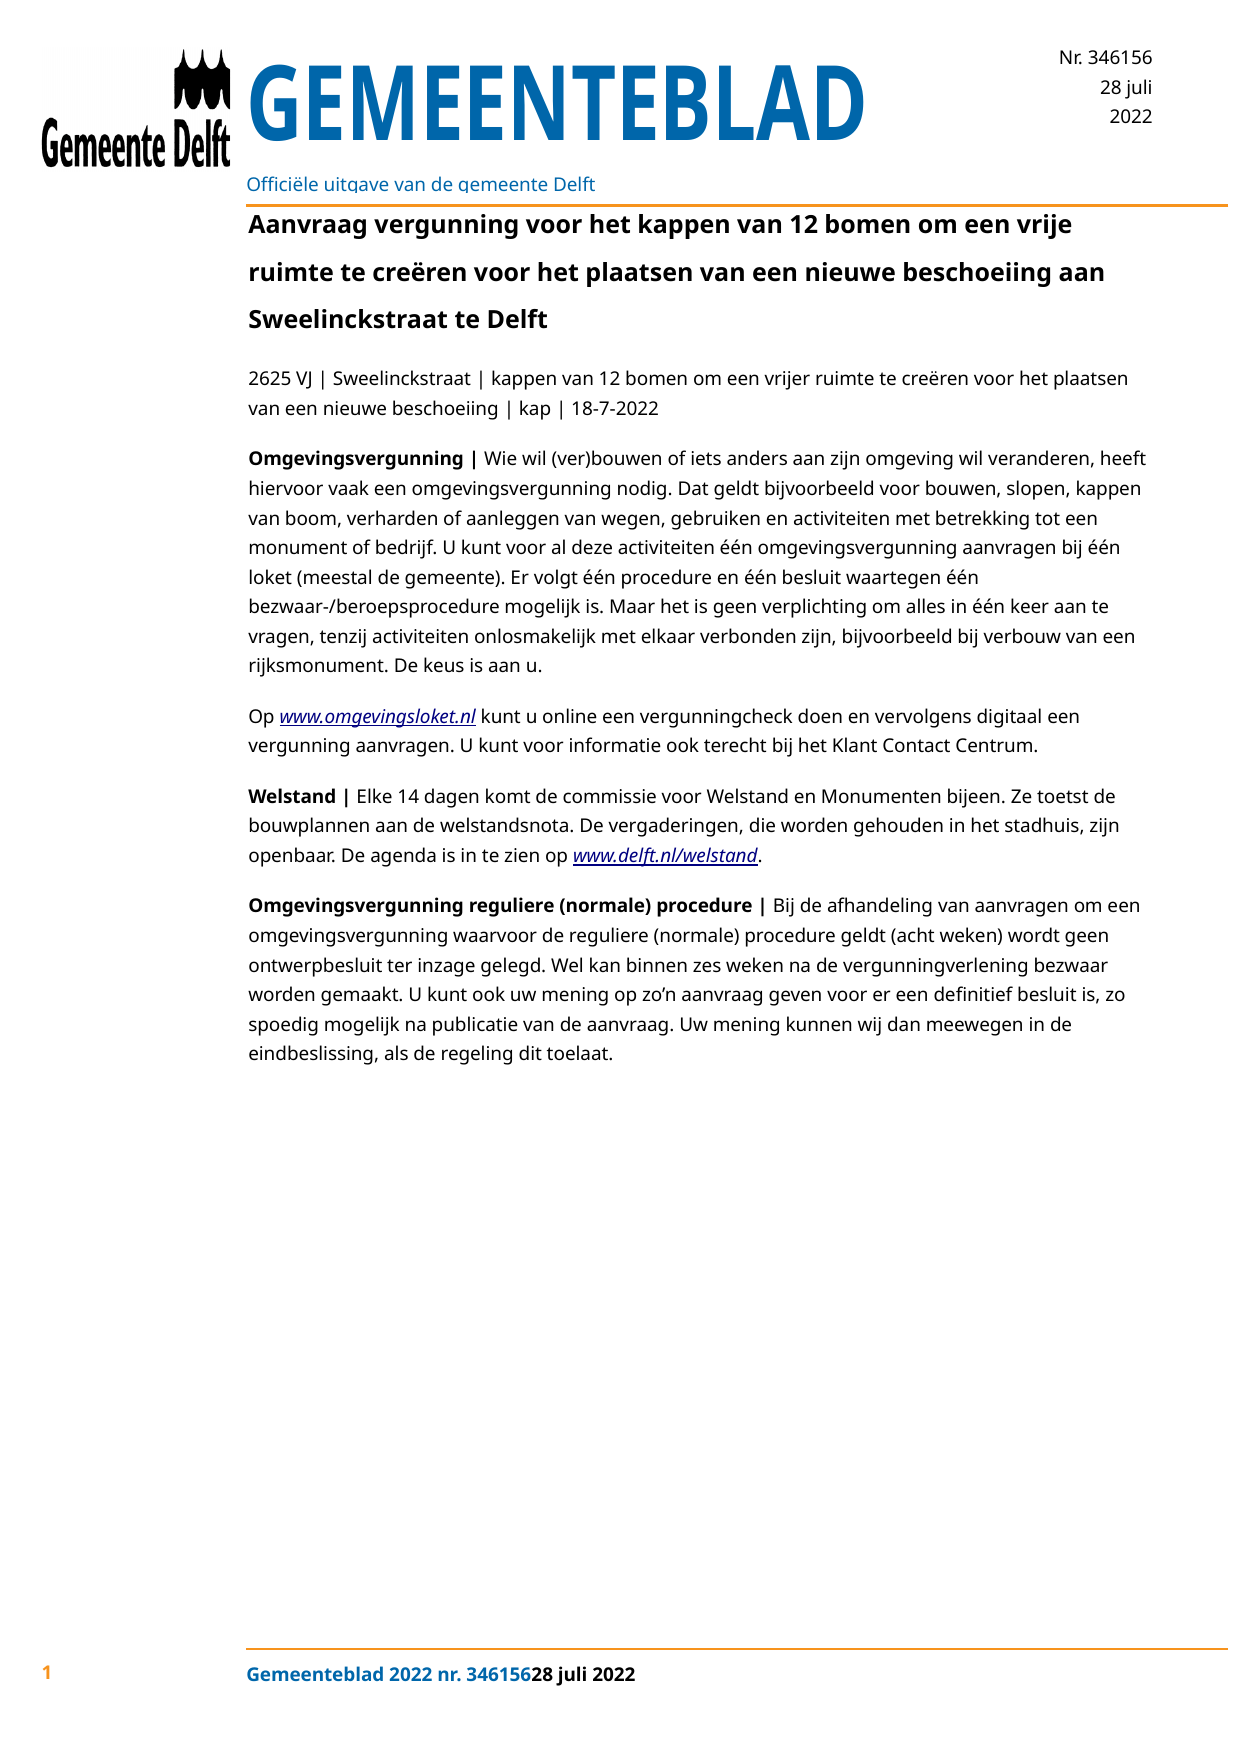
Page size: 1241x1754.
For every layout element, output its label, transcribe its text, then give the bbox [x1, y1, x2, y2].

text Omgevingsvergunning reguliere (normale) procedure | Bij de afhandeling van aanvragen om een omgevingsvergunning waarvoor de reguliere (normale) procedure geldt (acht weken) wordt geen ontwerpbesluit ter inzage gelegd. Wel kan binnen zes weken na de vergunningverlening bezwaar worden gemaakt. U kunt ook uw mening op zo’n aanvraag geven voor er een definitief besluit is, zo spoedig mogelijk na publicatie van de aanvraag. Uw mening kunnen wij dan meewegen in de eindbeslissing, als de regeling dit toelaat. [248, 893, 1152, 1066]
picture [41, 47, 231, 172]
text 2625 VJ | Sweelinckstraat | kappen van 12 bomen om een vrijer ruimte te creëren voor het plaatsen van een nieuwe beschoeiing | kap | 18-7-2022 [248, 366, 1152, 421]
text Welstand | Elke 14 dagen komt de commissie voor Welstand en Monumenten bijeen. Ze toetst de bouwplannen aan de welstandsnota. De vergaderingen, die worden gehouden in het stadhuis, zijn openbaar. De agenda is in te zien op www.delft.nl/welstand. [248, 783, 1152, 868]
text Aanvraag vergunning voor het kappen van 12 bomen om een vrije ruimte te creëren voor het plaatsen van een nieuwe beschoeiing aan Sweelinckstraat te Delft [248, 207, 1152, 336]
text Op www.omgevingsloket.nl kunt u online een vergunningcheck doen en vervolgens digitaal een vergunning aanvragen. U kunt voor informatie ook terecht bij het Klant Contact Centrum. [248, 703, 1152, 758]
text Omgevingsvergunning | Wie wil (ver)bouwen of iets anders aan zijn omgeving wil veranderen, heeft hiervoor vaak een omgevingsvergunning nodig. Dat geldt bijvoorbeeld voor bouwen, slopen, kappen van boom, verharden of aanleggen van wegen, gebruiken en activiteiten met betrekking tot een monument of bedrijf. U kunt voor al deze activiteiten één omgevingsvergunning aanvragen bij één loket (meestal de gemeente). Er volgt één procedure en één besluit waartegen één bezwaar-/beroepsprocedure mogelijk is. Maar het is geen verplichting om alles in één keer aan te vragen, tenzij activiteiten onlosmakelijk met elkaar verbonden zijn, bijvoorbeeld bij verbouw van een rijksmonument. De keus is aan u. [248, 446, 1152, 678]
